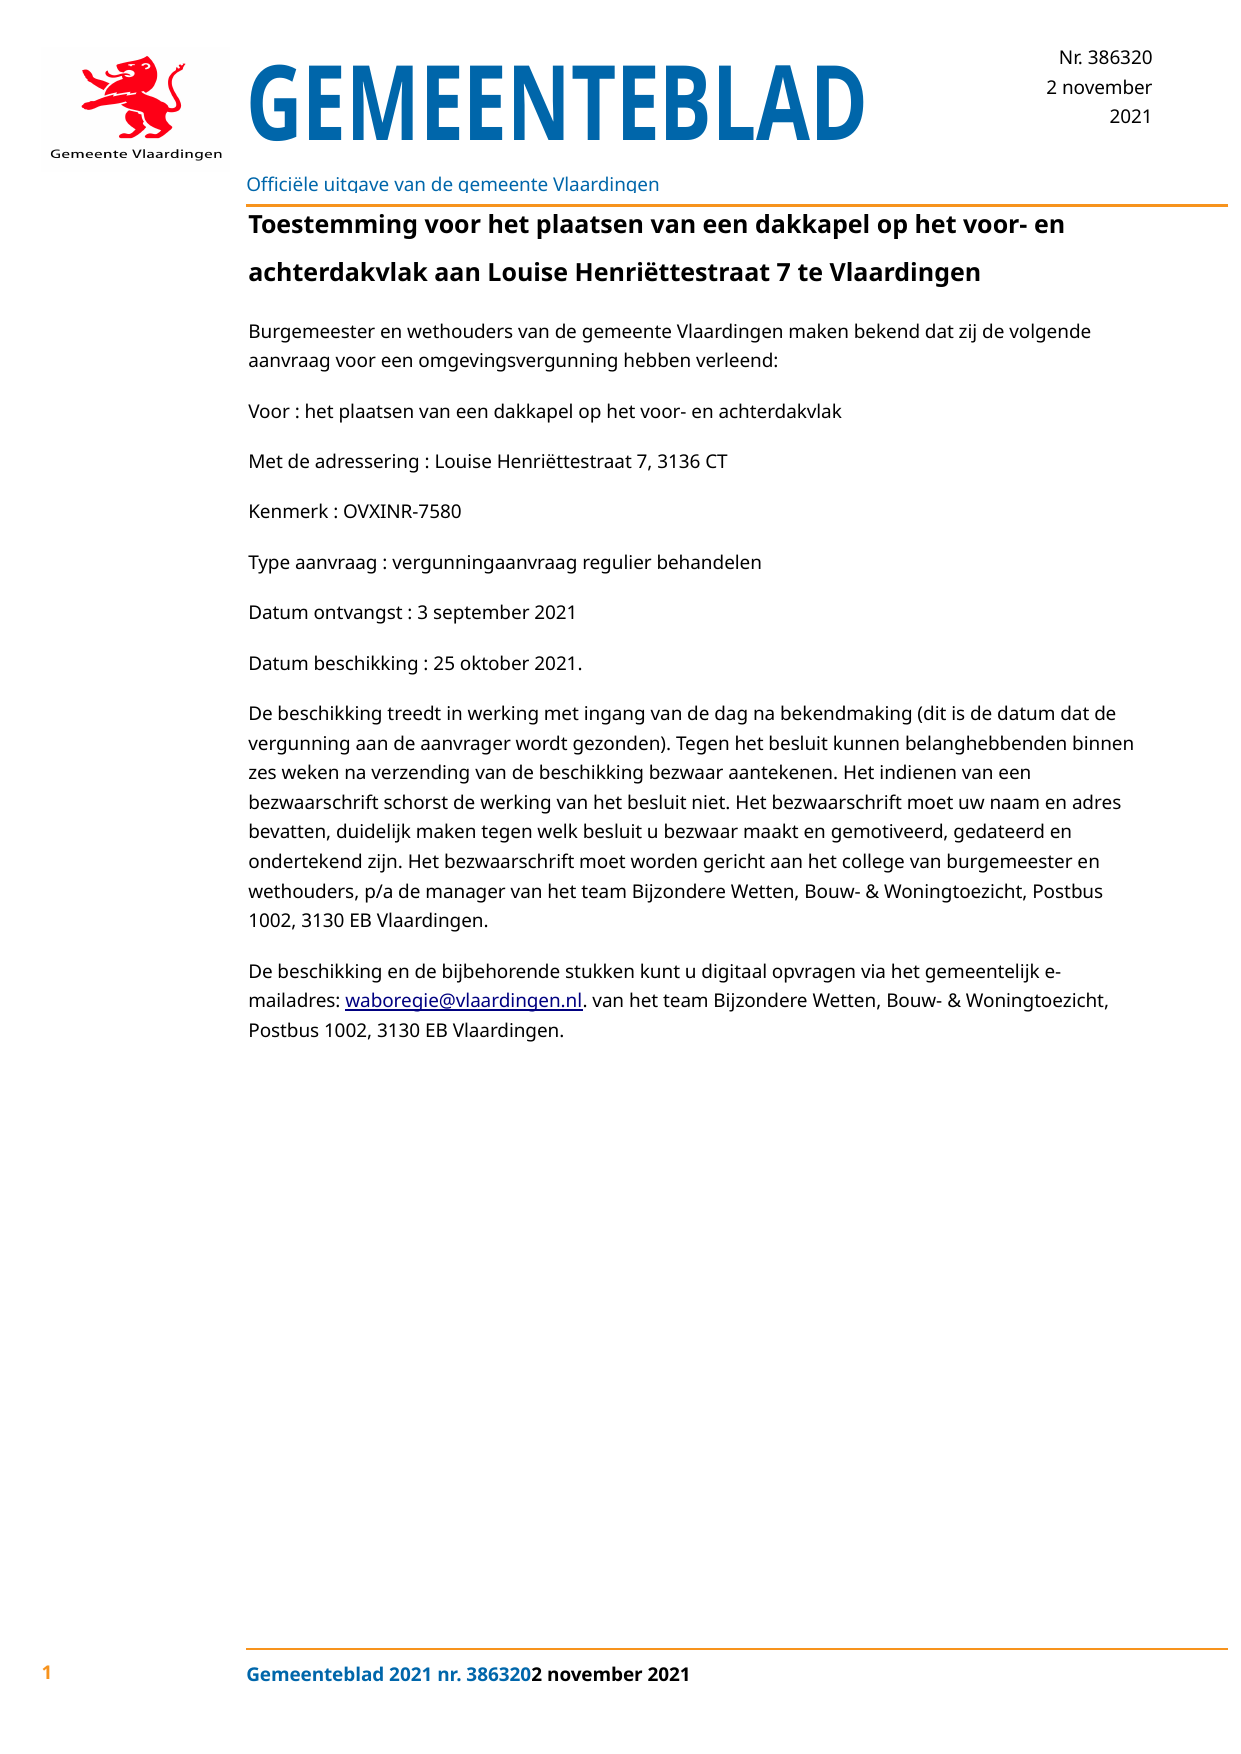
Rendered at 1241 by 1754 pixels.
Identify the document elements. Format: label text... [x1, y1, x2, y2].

text Burgemeester en wethouders van de gemeente Vlaardingen maken bekend dat zij de volgende aanvraag voor een omgevingsvergunning hebben verleend: [248, 318, 1152, 373]
text Toestemming voor het plaatsen van een dakkapel op het voor- en achterdakvlak aan Louise Henriëttestraat 7 te Vlaardingen [248, 207, 1152, 288]
text Met de adressering : Louise Henriëttestraat 7, 3136 CT [248, 448, 1152, 474]
picture [41, 47, 231, 172]
text Datum beschikking : 25 oktober 2021. [248, 650, 1152, 676]
text De beschikking treedt in werking met ingang van de dag na bekendmaking (dit is de datum dat de vergunning aan de aanvrager wordt gezonden). Tegen het besluit kunnen belanghebbenden binnen zes weken na verzending van de beschikking bezwaar aantekenen. Het indienen van een bezwaarschrift schorst de werking van het besluit niet. Het bezwaarschrift moet uw naam en adres bevatten, duidelijk maken tegen welk besluit u bezwaar maakt en gemotiveerd, gedateerd en ondertekend zijn. Het bezwaarschrift moet worden gericht aan het college van burgemeester en wethouders, p/a de manager van het team Bijzondere Wetten, Bouw- & Woningtoezicht, Postbus 1002, 3130 EB Vlaardingen. [248, 700, 1152, 933]
text Type aanvraag : vergunningaanvraag regulier behandelen [248, 549, 1152, 575]
text Voor : het plaatsen van een dakkapel op het voor- en achterdakvlak [248, 398, 1152, 424]
text Datum ontvangst : 3 september 2021 [248, 599, 1152, 625]
text Kenmerk : OVXINR-7580 [248, 499, 1152, 524]
text De beschikking en de bijbehorende stukken kunt u digitaal opvragen via het gemeentelijk e-mailadres: waboregie@vlaardingen.nl. van het team Bijzondere Wetten, Bouw- & Woningtoezicht, Postbus 1002, 3130 EB Vlaardingen. [248, 958, 1152, 1043]
